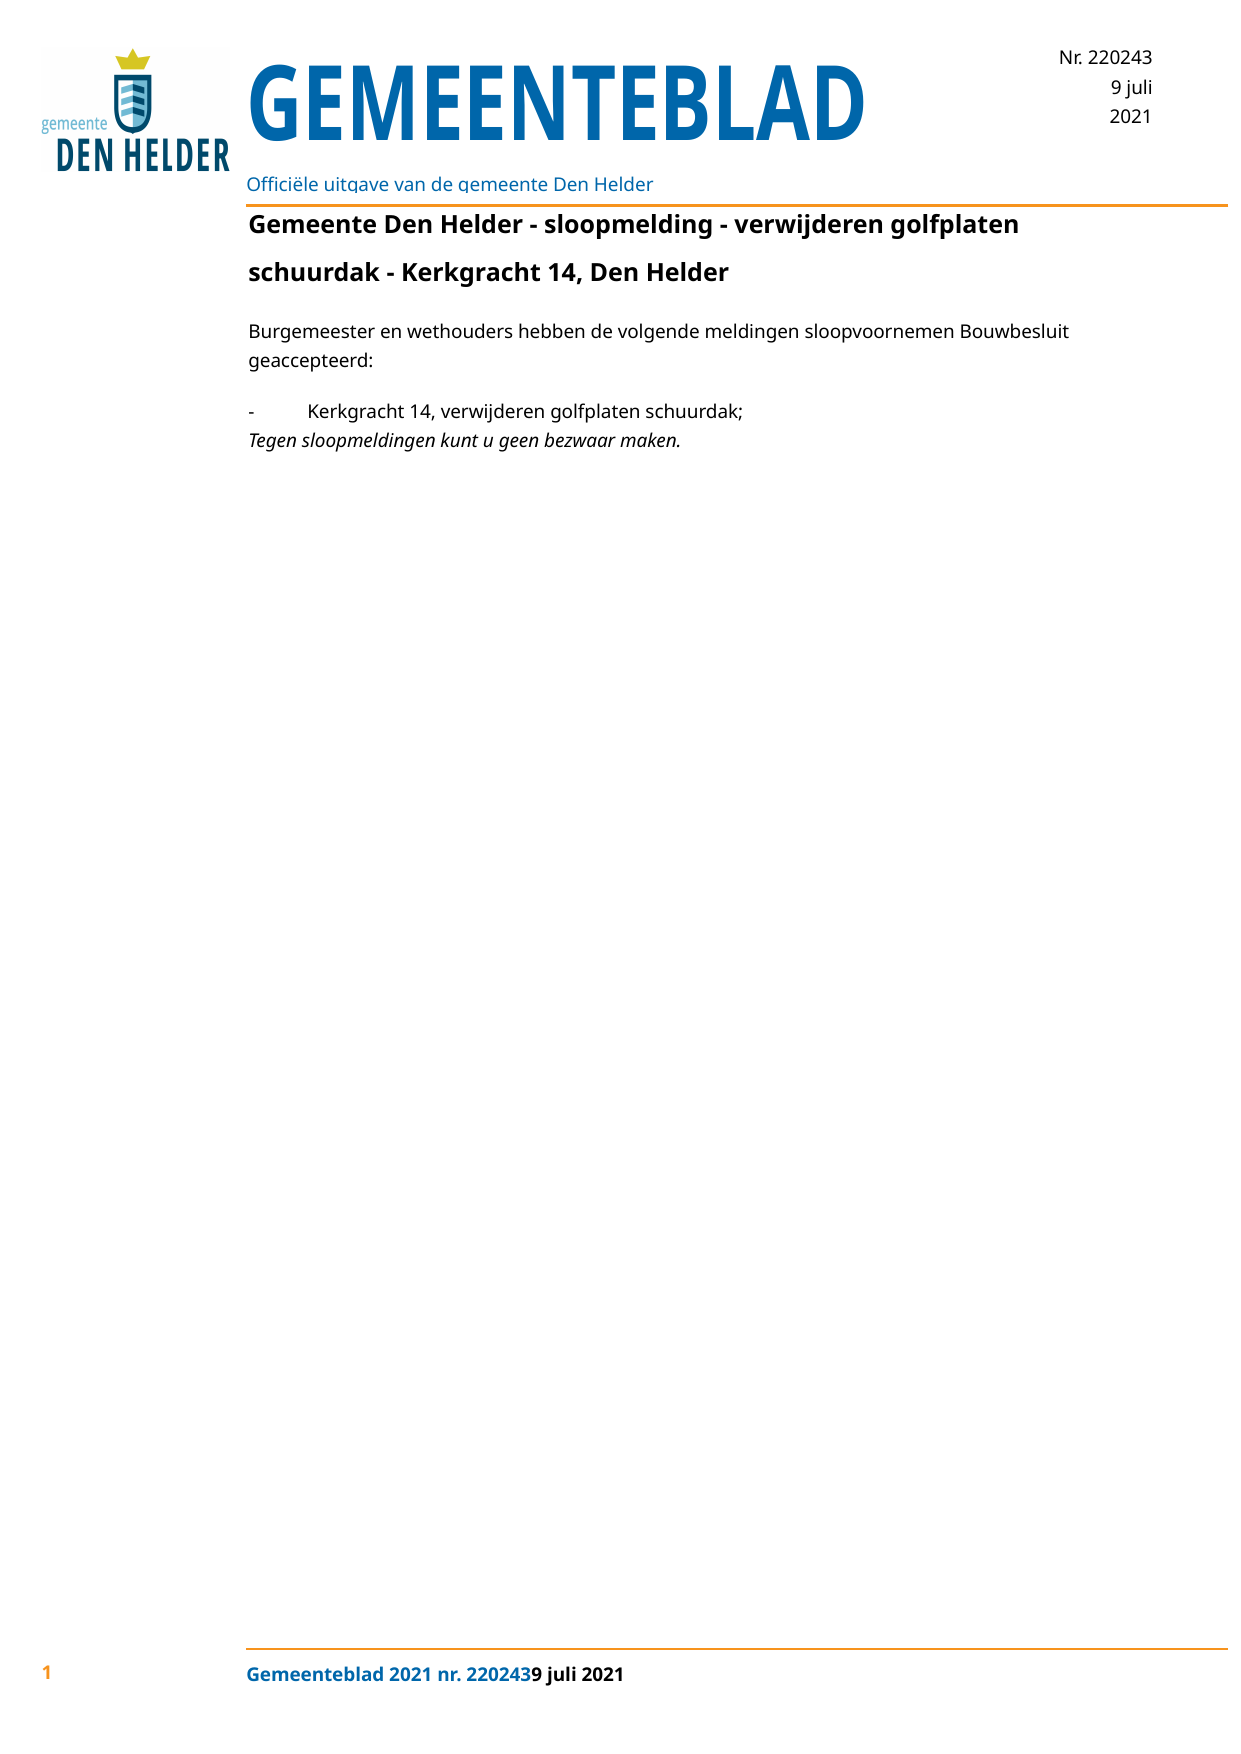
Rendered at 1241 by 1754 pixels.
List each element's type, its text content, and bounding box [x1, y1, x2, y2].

text Gemeente Den Helder - sloopmelding - verwijderen golfplaten schuurdak - Kerkgracht 14, Den Helder [248, 207, 1152, 288]
picture [63, 144, 68, 165]
picture [130, 157, 135, 172]
text Tegen sloopmeldingen kunt u geen bezwaar maken. [248, 427, 1152, 453]
picture [41, 47, 231, 172]
text Burgemeester en wethouders hebben de volgende meldingen sloopvoornemen Bouwbesluit geaccepteerd: [248, 318, 1152, 373]
picture [220, 160, 224, 172]
picture [182, 144, 187, 165]
list Kerkgracht 14, verwijderen golfplaten schuurdak; [248, 398, 1152, 424]
picture [100, 154, 106, 172]
